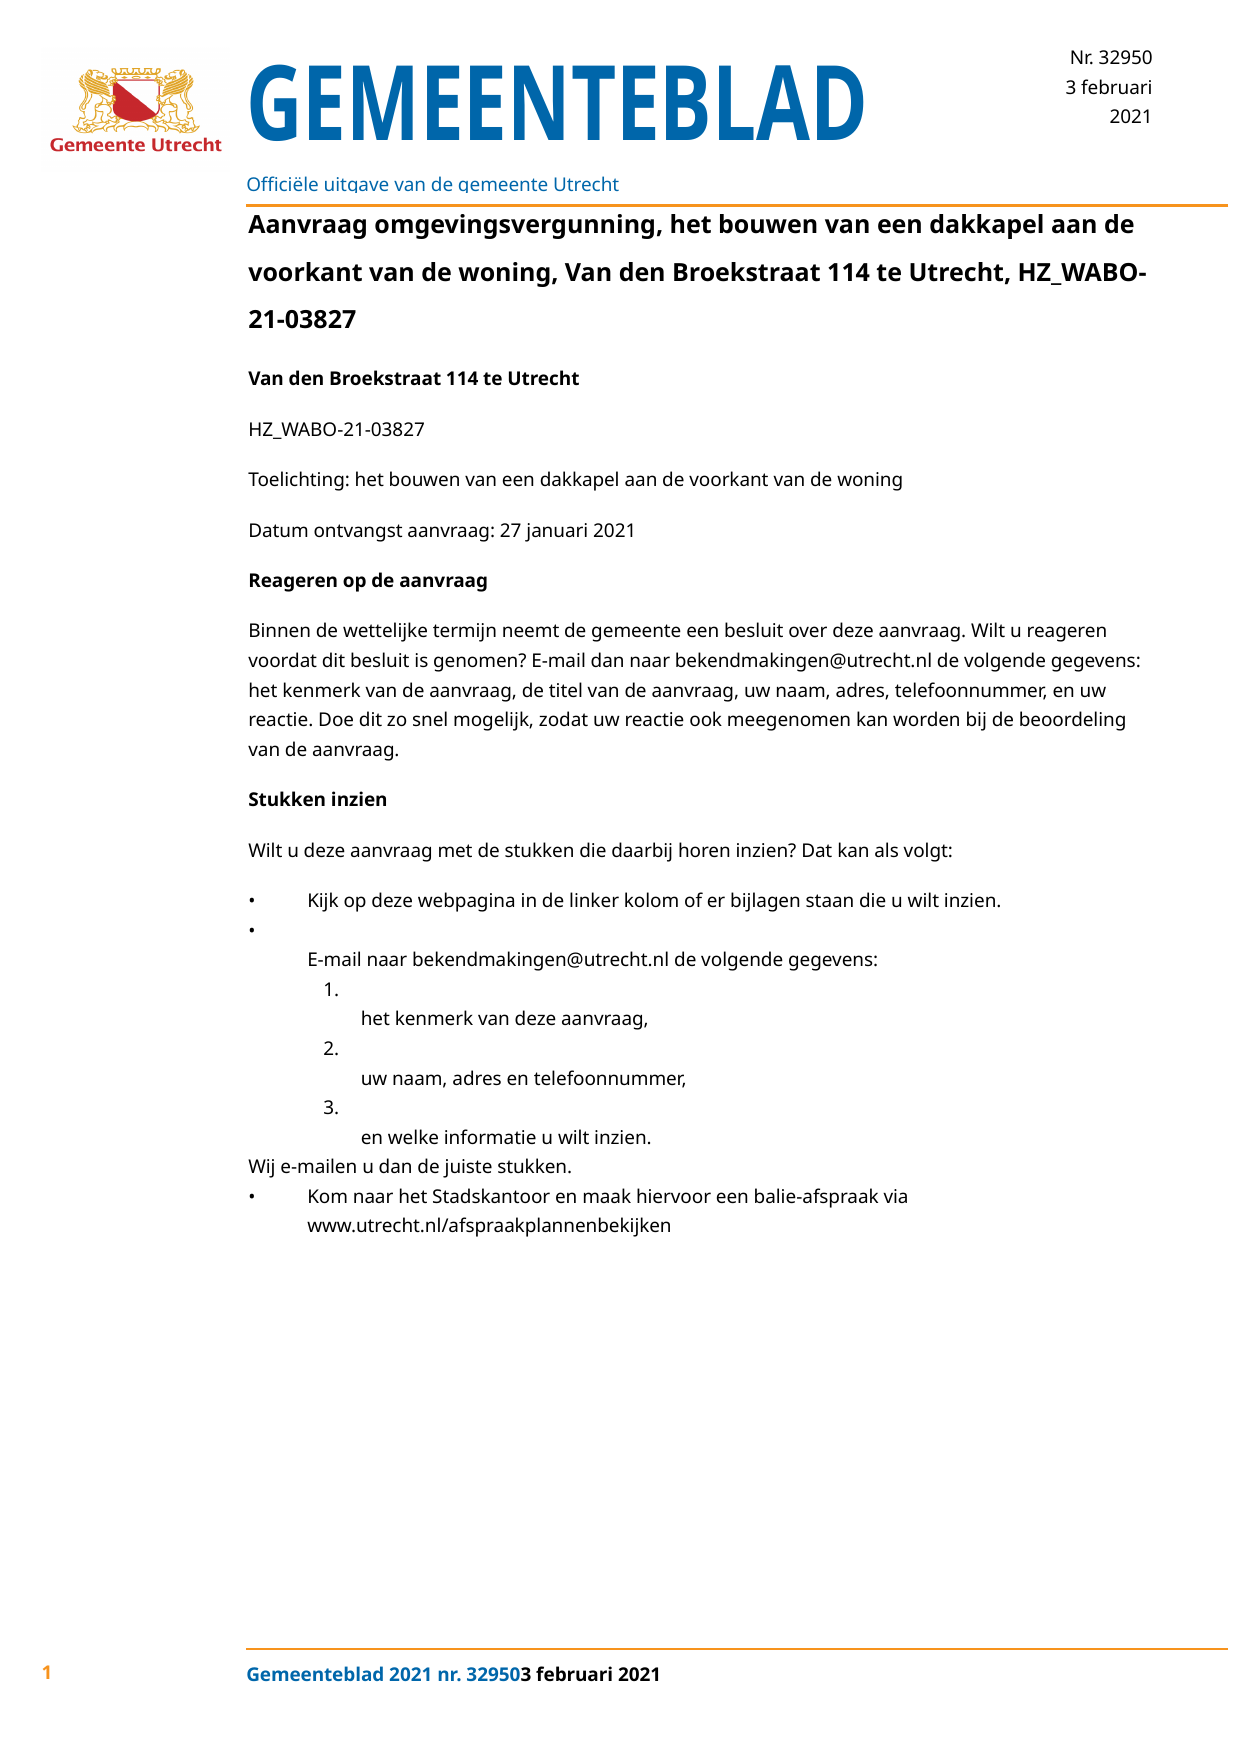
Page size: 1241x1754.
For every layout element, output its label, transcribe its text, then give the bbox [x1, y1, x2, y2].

list en welke informatie u wilt inzien. [323, 1124, 1152, 1149]
picture [41, 47, 231, 172]
text Wij e-mailen u dan de juiste stukken. [248, 1153, 1152, 1179]
text Binnen de wettelijke termijn neemt de gemeente een besluit over deze aanvraag. Wilt u reageren voordat dit besluit is genomen? E-mail dan naar bekendmakingen@utrecht.nl de volgende gegevens: het kenmerk van de aanvraag, de titel van de aanvraag, uw naam, adres, telefoonnummer, en uw reactie. Doe dit zo snel mogelijk, zodat uw reactie ook meegenomen kan worden bij de beoordeling van de aanvraag. [248, 618, 1152, 762]
text Datum ontvangst aanvraag: 27 januari 2021 [248, 517, 1152, 542]
list het kenmerk van deze aanvraag, [323, 1006, 1152, 1031]
text Aanvraag omgevingsvergunning, het bouwen van een dakkapel aan de voorkant van de woning, Van den Broekstraat 114 te Utrecht, HZ_WABO-21-03827 [248, 207, 1152, 336]
list uw naam, adres en telefoonnummer, [323, 1065, 1152, 1090]
list Kijk op deze webpagina in de linker kolom of er bijlagen staan die u wilt inzien. [248, 887, 1152, 913]
list Kom naar het Stadskantoor en maak hiervoor een balie-afspraak via www.utrecht.nl/afspraakplannenbekijken [248, 1183, 1152, 1238]
text Van den Broekstraat 114 te Utrecht [248, 366, 1152, 391]
text HZ_WABO-21-03827 [248, 416, 1152, 442]
list E-mail naar bekendmakingen@utrecht.nl de volgende gegevens: [248, 946, 1152, 972]
text Toelichting: het bouwen van een dakkapel aan de voorkant van de woning [248, 466, 1152, 492]
text Reageren op de aanvraag [248, 567, 1152, 593]
text Wilt u deze aanvraag met de stukken die daarbij horen inzien? Dat kan als volgt: [248, 837, 1152, 862]
text Stukken inzien [248, 786, 1152, 812]
